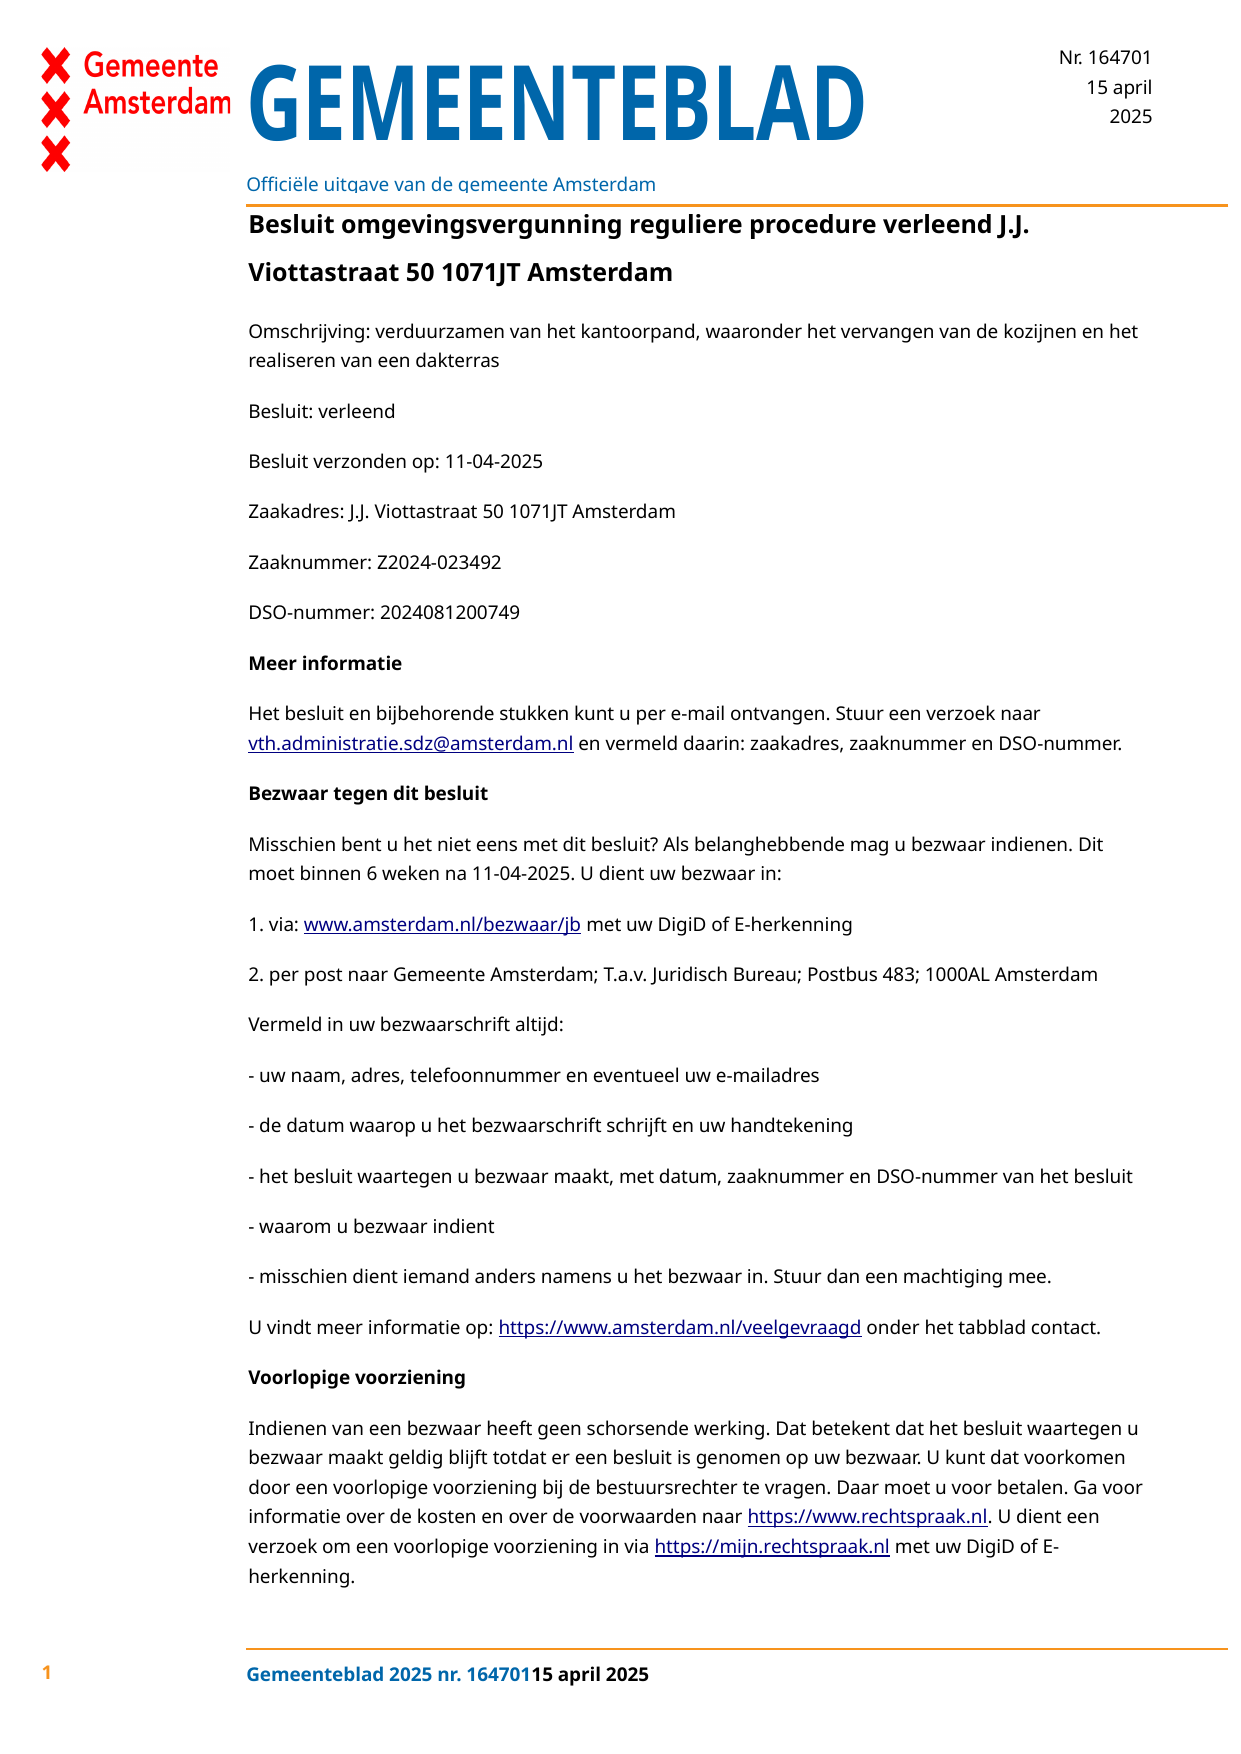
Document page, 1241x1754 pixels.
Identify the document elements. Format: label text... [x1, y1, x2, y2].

text Zaakadres: J.J. Viottastraat 50 1071JT Amsterdam [248, 499, 1152, 524]
text - misschien dient iemand anders namens u het bezwaar in. Stuur dan een machtiging mee. [248, 1264, 1152, 1289]
text Meer informatie [248, 650, 1152, 676]
text - waarom u bezwaar indient [248, 1213, 1152, 1239]
text Omschrijving: verduurzamen van het kantoorpand, waaronder het vervangen van de kozijnen en het realiseren van een dakterras [248, 318, 1152, 373]
text Bezwaar tegen dit besluit [248, 780, 1152, 806]
text Besluit: verleend [248, 398, 1152, 424]
text DSO-nummer: 2024081200749 [248, 599, 1152, 625]
text 1. via: www.amsterdam.nl/bezwaar/jb met uw DigiD of E-herkenning [248, 911, 1152, 937]
text Zaaknummer: Z2024-023492 [248, 549, 1152, 575]
text Het besluit en bijbehorende stukken kunt u per e-mail ontvangen. Stuur een verzoek naar vth.administratie.sdz@amsterdam.nl en vermeld daarin: zaakadres, zaaknummer en DSO-nummer. [248, 700, 1152, 756]
text - de datum waarop u het bezwaarschrift schrijft en uw handtekening [248, 1112, 1152, 1138]
text 2. per post naar Gemeente Amsterdam; T.a.v. Juridisch Bureau; Postbus 483; 1000AL Amsterdam [248, 961, 1152, 987]
text Indienen van een bezwaar heeft geen schorsende werking. Dat betekent dat het besluit waartegen u bezwaar maakt geldig blijft totdat er een besluit is genomen op uw bezwaar. U kunt dat voorkomen door een voorlopige voorziening bij de bestuursrechter te vragen. Daar moet u voor betalen. Ga voor informatie over de kosten en over de voorwaarden naar https://www.rechtspraak.nl. U dient een verzoek om een voorlopige voorziening in via https://mijn.rechtspraak.nl met uw DigiD of E-herkenning. [248, 1415, 1152, 1589]
text Misschien bent u het niet eens met dit besluit? Als belanghebbende mag u bezwaar indienen. Dit moet binnen 6 weken na 11-04-2025. U dient uw bezwaar in: [248, 831, 1152, 886]
text U vindt meer informatie op: https://www.amsterdam.nl/veelgevraagd onder het tabblad contact. [248, 1314, 1152, 1340]
text Voorlopige voorziening [248, 1364, 1152, 1390]
text Vermeld in uw bezwaarschrift altijd: [248, 1012, 1152, 1037]
text - uw naam, adres, telefoonnummer en eventueel uw e-mailadres [248, 1062, 1152, 1088]
text - het besluit waartegen u bezwaar maakt, met datum, zaaknummer en DSO-nummer van het besluit [248, 1163, 1152, 1189]
text Besluit verzonden op: 11-04-2025 [248, 448, 1152, 474]
text Besluit omgevingsvergunning reguliere procedure verleend J.J. Viottastraat 50 1071JT Amsterdam [248, 207, 1152, 288]
picture [41, 47, 231, 172]
